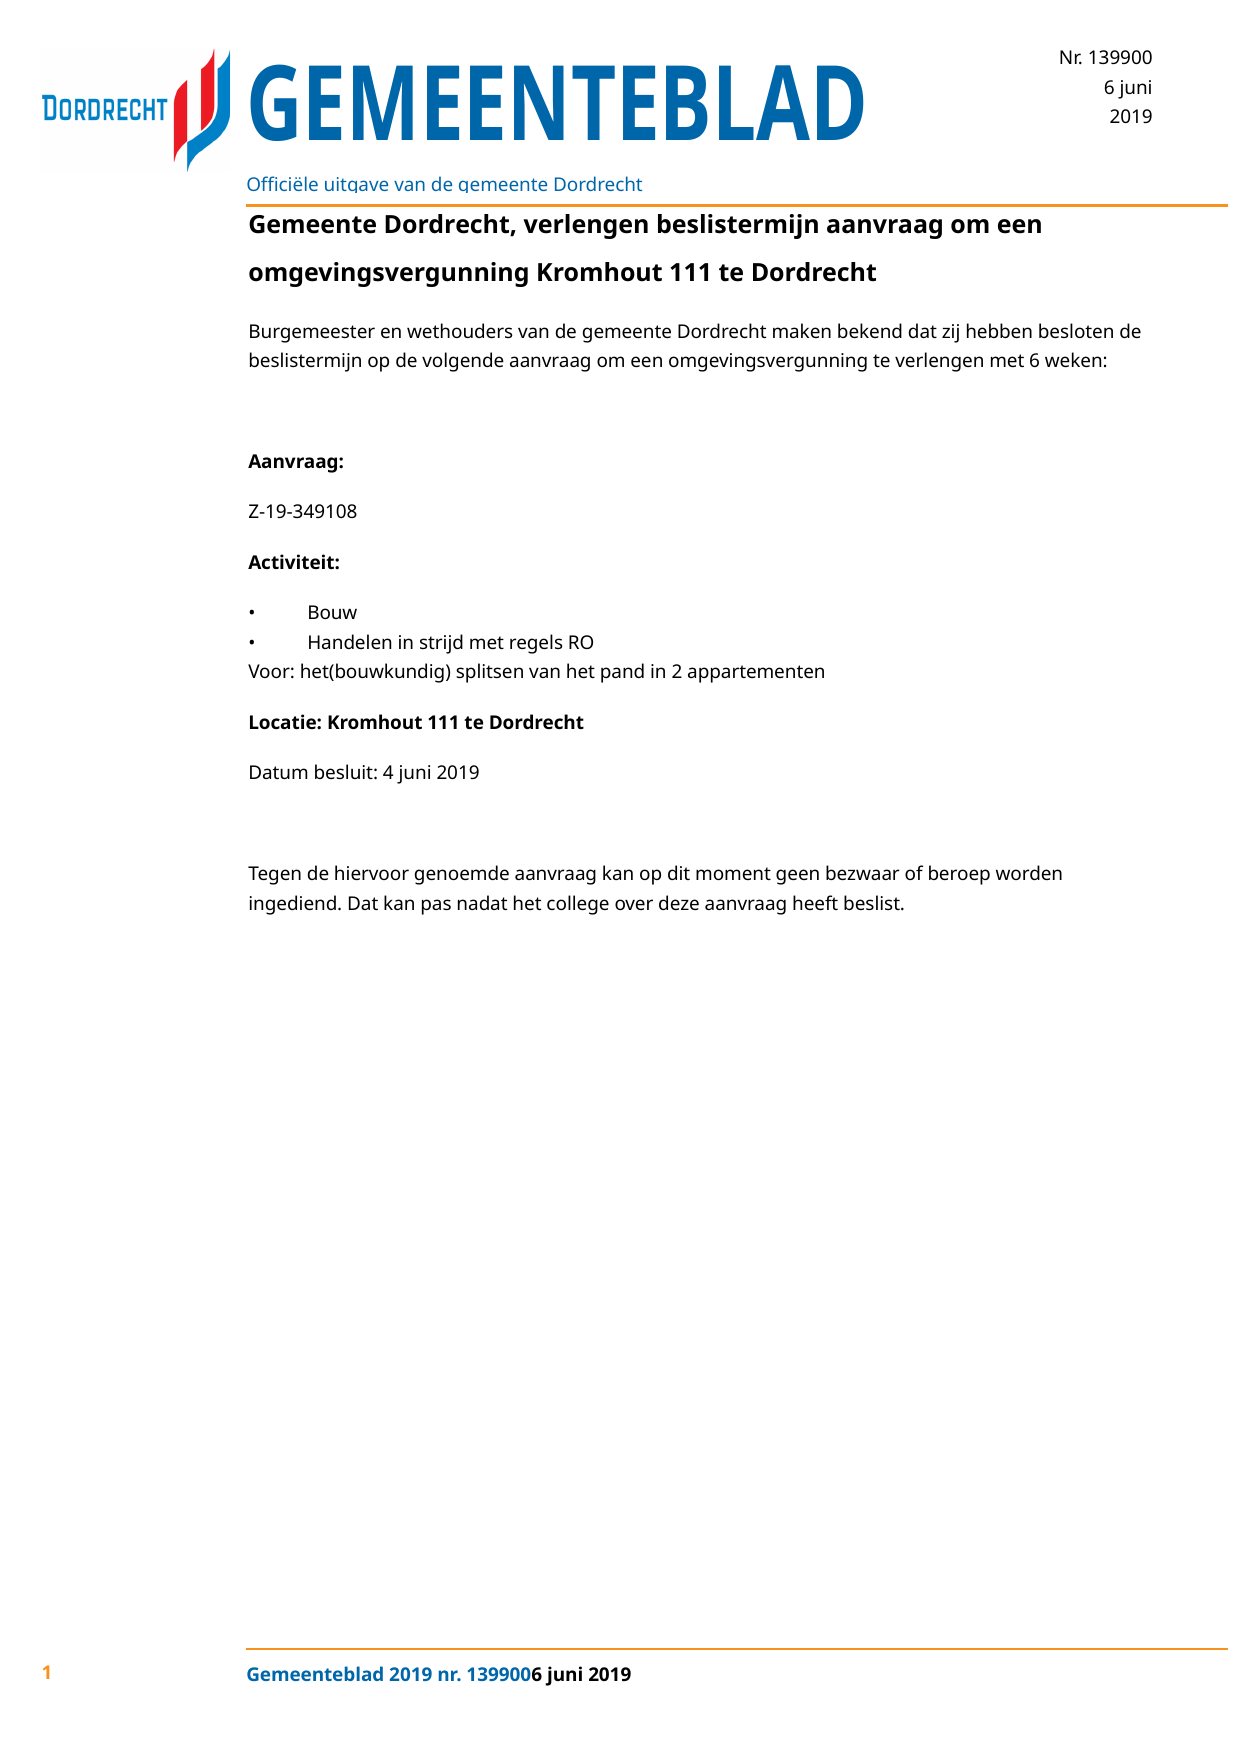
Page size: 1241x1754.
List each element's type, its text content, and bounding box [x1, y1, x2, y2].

list Handelen in strijd met regels RO [248, 629, 1152, 655]
text Activiteit: [248, 549, 1152, 575]
text Gemeente Dordrecht, verlengen beslistermijn aanvraag om een omgevingsvergunning Kromhout 111 te Dordrecht [248, 207, 1152, 288]
text Voor: het(bouwkundig) splitsen van het pand in 2 appartementen [248, 659, 1152, 684]
picture [41, 47, 231, 172]
text Datum besluit: 4 juni 2019 [248, 759, 1152, 785]
text Tegen de hiervoor genoemde aanvraag kan op dit moment geen bezwaar of beroep worden ingediend. Dat kan pas nadat het college over deze aanvraag heeft beslist. [248, 860, 1152, 916]
list Bouw [248, 599, 1152, 625]
text Burgemeester en wethouders van de gemeente Dordrecht maken bekend dat zij hebben besloten de beslistermijn op de volgende aanvraag om een omgevingsvergunning te verlengen met 6 weken: [248, 318, 1152, 373]
text Z-19-349108 [248, 499, 1152, 524]
text Aanvraag: [248, 448, 1152, 474]
text Locatie: Kromhout 111 te Dordrecht [248, 709, 1152, 735]
